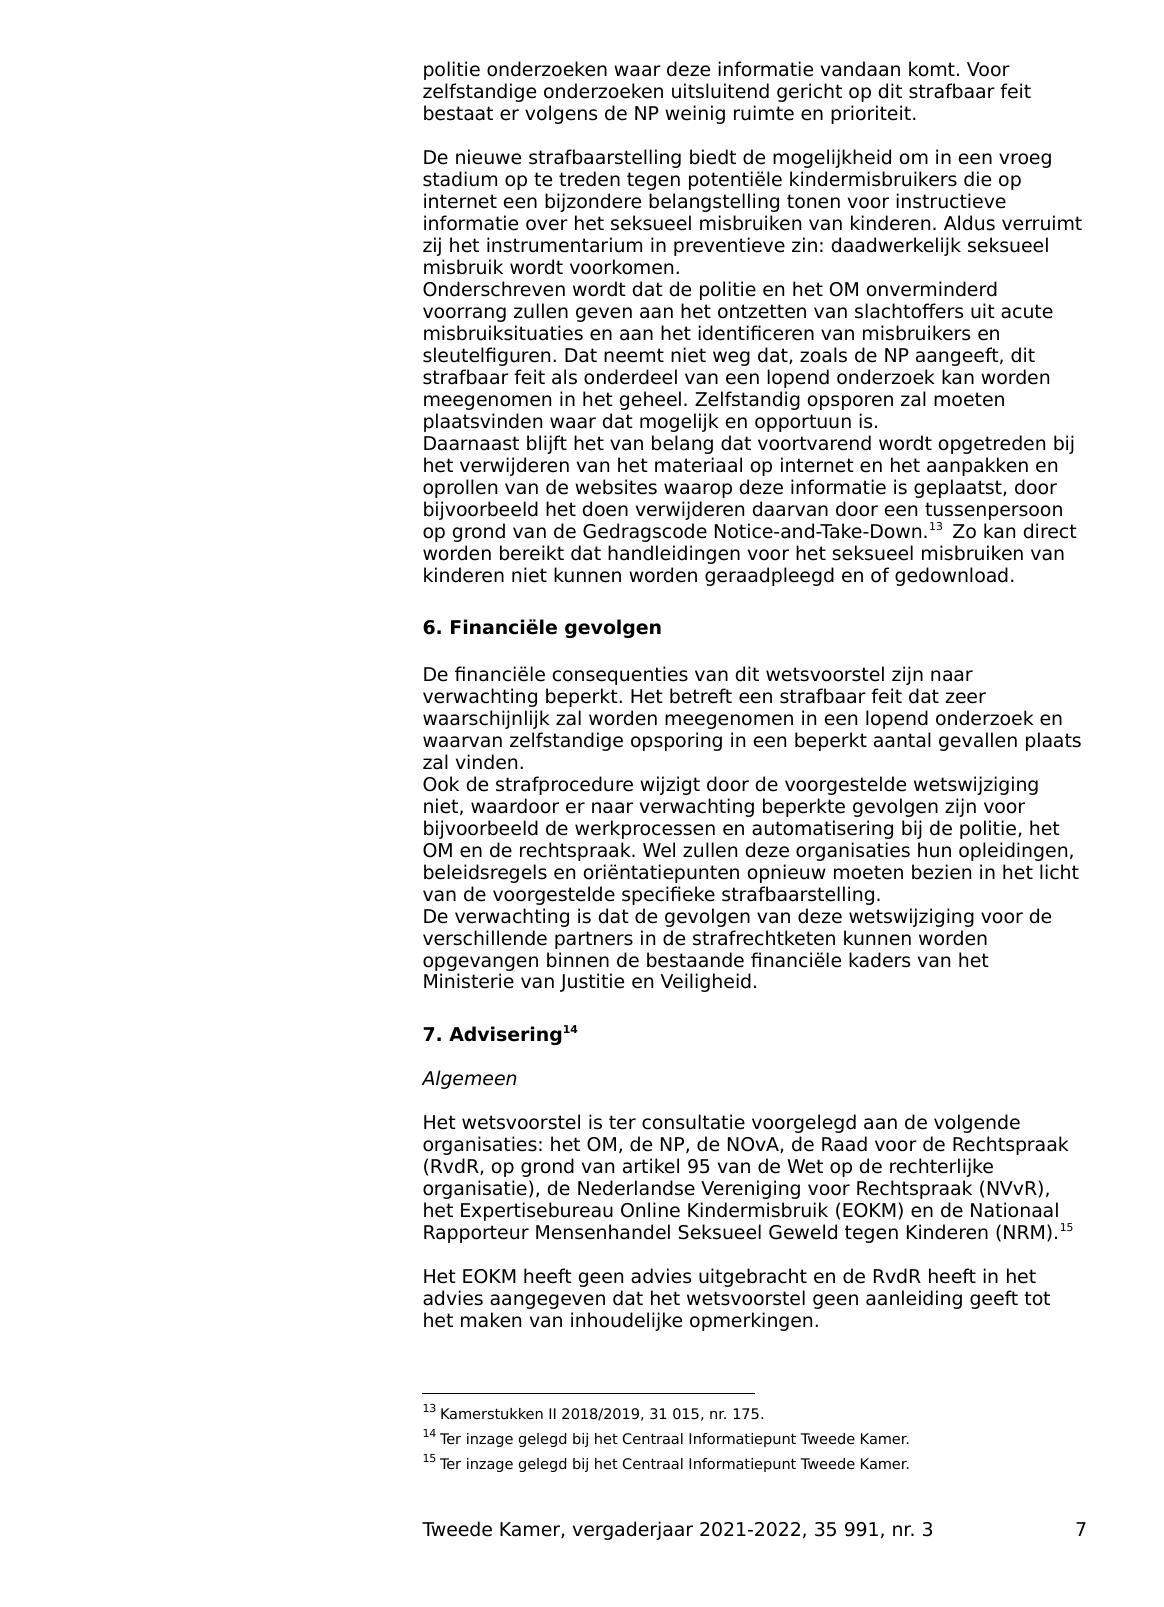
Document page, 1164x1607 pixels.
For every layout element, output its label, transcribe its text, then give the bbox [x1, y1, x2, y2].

text Het EOKM heeft geen advies uitgebracht en de RvdR heeft in het advies aangegeven dat het wetsvoorstel geen aanleiding geeft tot het maken van inhoudelijke opmerkingen. [422, 1266, 1087, 1332]
subtitle 6. Financiële gevolgen [422, 617, 1087, 639]
text Het wetsvoorstel is ter consultatie voorgelegd aan de volgende organisaties: het OM, de NP, de NOvA, de Raad voor de Rechtspraak (RvdR, op grond van artikel 95 van de Wet op de rechterlijke organisatie), de Nederlandse Vereniging voor Rechtspraak (NVvR), het Expertisebureau Online Kindermisbruik (EOKM) en de Nationaal Rapporteur Mensenhandel Seksueel Geweld tegen Kinderen (NRM). [422, 1112, 1087, 1244]
text De financiële consequenties van dit wetsvoorstel zijn naar verwachting beperkt. Het betreft een strafbaar feit dat zeer waarschijnlijk zal worden meegenomen in een lopend onderzoek en waarvan zelfstandige opsporing in een beperkt aantal gevallen plaats zal vinden. [422, 664, 1087, 774]
text politie onderzoeken waar deze informatie vandaan komt. Voor zelfstandige onderzoeken uitsluitend gericht op dit strafbaar feit bestaat er volgens de NP weinig ruimte en prioriteit. [422, 59, 1087, 125]
text Onderschreven wordt dat de politie en het OM onverminderd voorrang zullen geven aan het ontzetten van slachtoffers uit acute misbruiksituaties en aan het identificeren van misbruikers en sleutelfiguren. Dat neemt niet weg dat, zoals de NP aangeeft, dit strafbaar feit als onderdeel van een lopend onderzoek kan worden meegenomen in het geheel. Zelfstandig opsporen zal moeten plaatsvinden waar dat mogelijk en opportuun is. [422, 279, 1087, 433]
text Ook de strafprocedure wijzigt door de voorgestelde wetswijziging niet, waardoor er naar verwachting beperkte gevolgen zijn voor bijvoorbeeld de werkprocessen en automatisering bij de politie, het OM en de rechtspraak. Wel zullen deze organisaties hun opleidingen, beleidsregels en oriëntatiepunten opnieuw moeten bezien in het licht van de voorgestelde specifieke strafbaarstelling. [422, 774, 1087, 906]
text Daarnaast blijft het van belang dat voortvarend wordt opgetreden bij het verwijderen van het materiaal op internet en het aanpakken en oprollen van de websites waarop deze informatie is geplaatst, door bijvoorbeeld het doen verwijderen daarvan door een tussenpersoon op grond van de Gedragscode Notice-and-Take-Down. Zo kan direct worden bereikt dat handleidingen voor het seksueel misbruiken van kinderen niet kunnen worden geraadpleegd en of gedownload. [422, 433, 1087, 587]
text Kamerstukken II 2018/2019, 31 015, nr. 175. [422, 1402, 1087, 1424]
subtitle Algemeen [422, 1068, 1087, 1089]
text De nieuwe strafbaarstelling biedt de mogelijkheid om in een vroeg stadium op te treden tegen potentiële kindermisbruikers die op internet een bijzondere belangstelling tonen voor instructieve informatie over het seksueel misbruiken van kinderen. Aldus verruimt zij het instrumentarium in preventieve zin: daadwerkelijk seksueel misbruik wordt voorkomen. [422, 147, 1087, 279]
text Ter inzage gelegd bij het Centraal Informatiepunt Tweede Kamer. [422, 1452, 1087, 1474]
text Ter inzage gelegd bij het Centraal Informatiepunt Tweede Kamer. [422, 1427, 1087, 1449]
text De verwachting is dat de gevolgen van deze wetswijziging voor de verschillende partners in de strafrechtketen kunnen worden opgevangen binnen de bestaande financiële kaders van het Ministerie van Justitie en Veiligheid. [422, 906, 1087, 993]
subtitle 7. Advisering [422, 1023, 1087, 1045]
